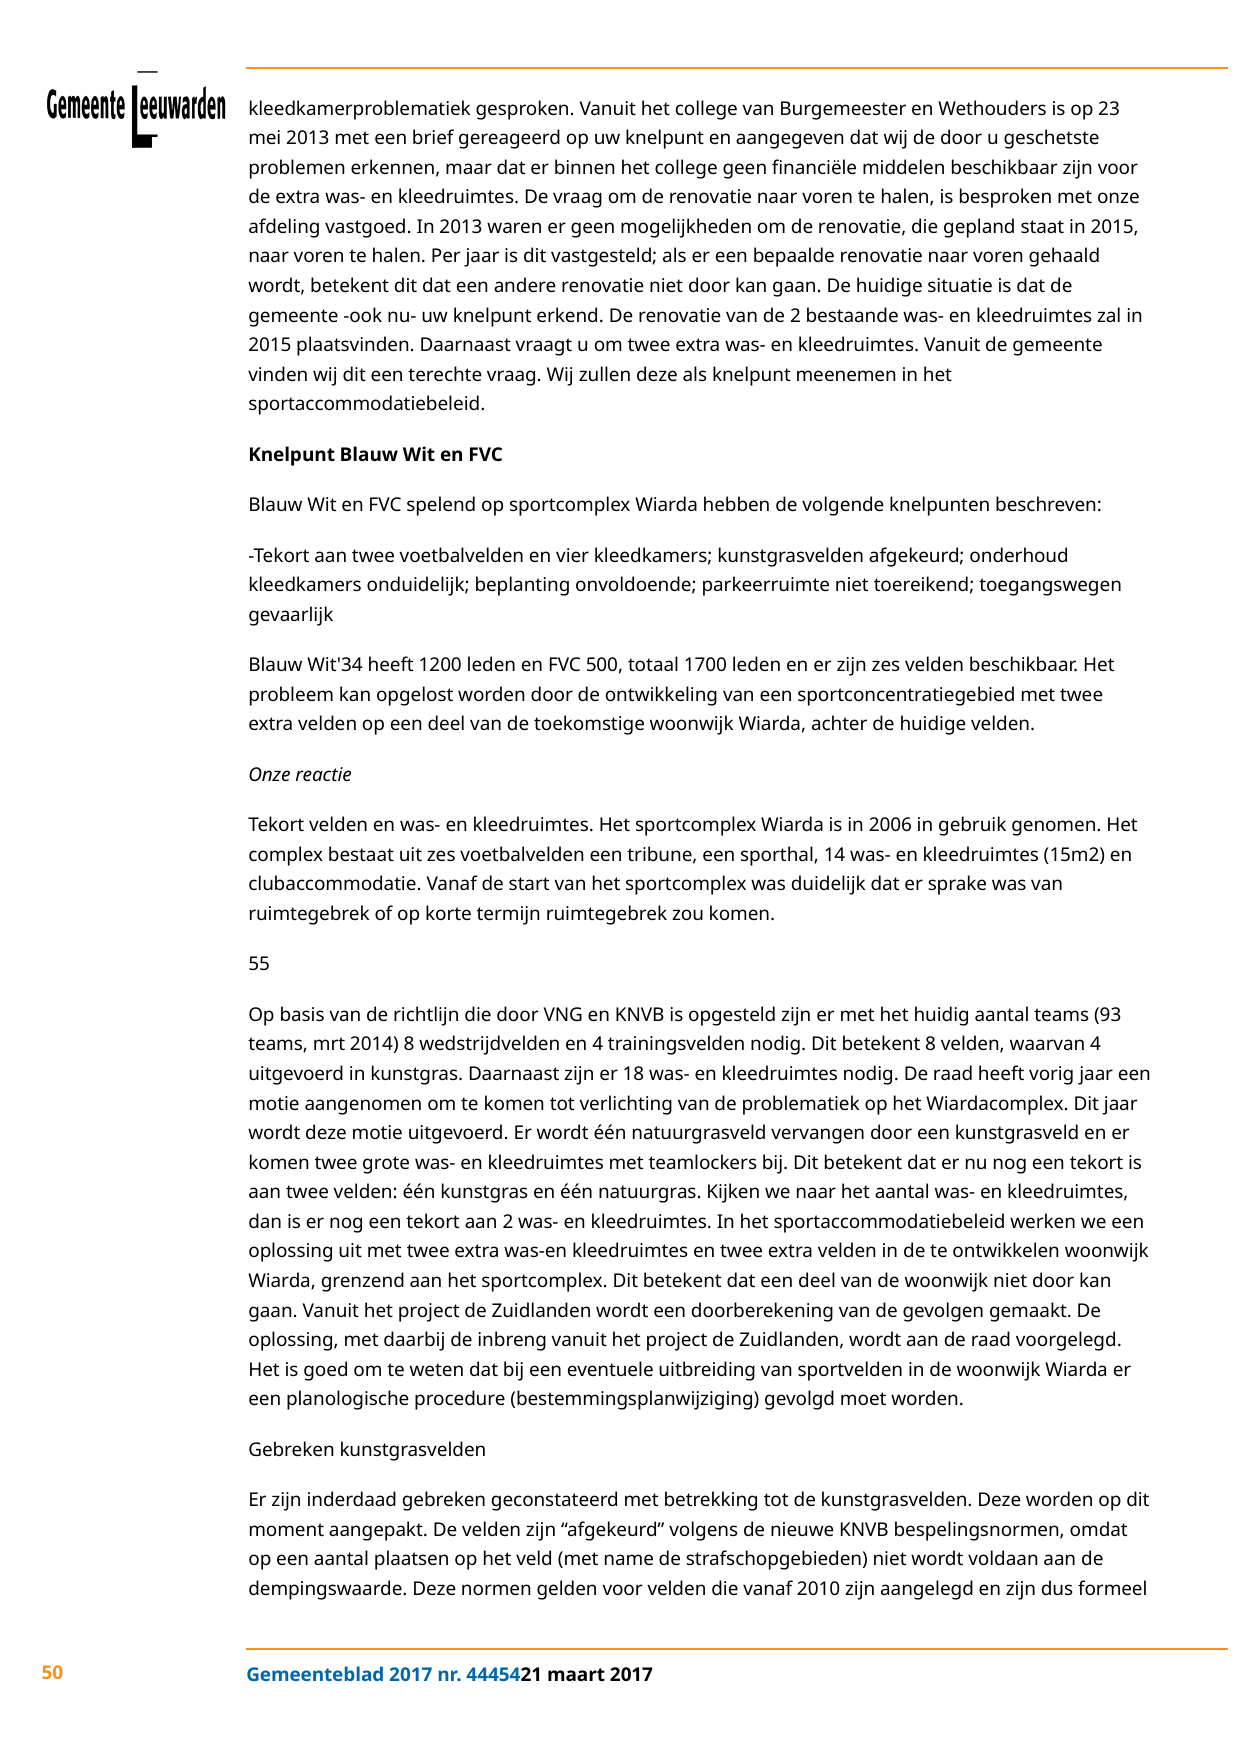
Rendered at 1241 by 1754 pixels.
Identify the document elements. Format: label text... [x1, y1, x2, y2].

text 55 [248, 951, 1152, 976]
text Blauw Wit'34 heeft 1200 leden en FVC 500, totaal 1700 leden en er zijn zes velden beschikbaar. Het probleem kan opgelost worden door de ontwikkeling van een sportconcentratiegebied met twee extra velden op een deel van de toekomstige woonwijk Wiarda, achter de huidige velden. [248, 651, 1152, 736]
text -Tekort aan twee voetbalvelden en vier kleedkamers; kunstgrasvelden afgekeurd; onderhoud kleedkamers onduidelijk; beplanting onvoldoende; parkeerruimte niet toereikend; toegangswegen gevaarlijk [248, 542, 1152, 627]
text Gebreken kunstgrasvelden [248, 1436, 1152, 1462]
text Onze reactie [248, 761, 1152, 787]
text Er zijn inderdaad gebreken geconstateerd met betrekking tot de kunstgrasvelden. Deze worden op dit moment aangepakt. De velden zijn “afgekeurd” volgens de nieuwe KNVB bespelingsnormen, omdat op een aantal plaatsen op het veld (met name de strafschopgebieden) niet wordt voldaan aan de dempingswaarde. Deze normen gelden voor velden die vanaf 2010 zijn aangelegd en zijn dus formeel [248, 1486, 1152, 1601]
text Tekort velden en was- en kleedruimtes. Het sportcomplex Wiarda is in 2006 in gebruik genomen. Het complex bestaat uit zes voetbalvelden een tribune, een sporthal, 14 was- en kleedruimtes (15m2) en clubaccommodatie. Vanaf de start van het sportcomplex was duidelijk dat er sprake was van ruimtegebrek of op korte termijn ruimtegebrek zou komen. [248, 811, 1152, 926]
text kleedkamerproblematiek gesproken. Vanuit het college van Burgemeester en Wethouders is op 23 mei 2013 met een brief gereageerd op uw knelpunt en aangegeven dat wij de door u geschetste problemen erkennen, maar dat er binnen het college geen financiële middelen beschikbaar zijn voor de extra was- en kleedruimtes. De vraag om de renovatie naar voren te halen, is besproken met onze afdeling vastgoed. In 2013 waren er geen mogelijkheden om de renovatie, die gepland staat in 2015, naar voren te halen. Per jaar is dit vastgesteld; als er een bepaalde renovatie naar voren gehaald wordt, betekent dit dat een andere renovatie niet door kan gaan. De huidige situatie is dat de gemeente -ook nu- uw knelpunt erkend. De renovatie van de 2 bestaande was- en kleedruimtes zal in 2015 plaatsvinden. Daarnaast vraagt u om twee extra was- en kleedruimtes. Vanuit de gemeente vinden wij dit een terechte vraag. Wij zullen deze als knelpunt meenemen in het sportaccommodatiebeleid. [248, 95, 1152, 416]
picture [41, 47, 231, 172]
text Op basis van de richtlijn die door VNG en KNVB is opgesteld zijn er met het huidig aantal teams (93 teams, mrt 2014) 8 wedstrijdvelden en 4 trainingsvelden nodig. Dit betekent 8 velden, waarvan 4 uitgevoerd in kunstgras. Daarnaast zijn er 18 was- en kleedruimtes nodig. De raad heeft vorig jaar een motie aangenomen om te komen tot verlichting van de problematiek op het Wiardacomplex. Dit jaar wordt deze motie uitgevoerd. Er wordt één natuurgrasveld vervangen door een kunstgrasveld en er komen twee grote was- en kleedruimtes met teamlockers bij. Dit betekent dat er nu nog een tekort is aan twee velden: één kunstgras en één natuurgras. Kijken we naar het aantal was- en kleedruimtes, dan is er nog een tekort aan 2 was- en kleedruimtes. In het sportaccommodatiebeleid werken we een oplossing uit met twee extra was-en kleedruimtes en twee extra velden in de te ontwikkelen woonwijk Wiarda, grenzend aan het sportcomplex. Dit betekent dat een deel van de woonwijk niet door kan gaan. Vanuit het project de Zuidlanden wordt een doorberekening van de gevolgen gemaakt. De oplossing, met daarbij de inbreng vanuit het project de Zuidlanden, wordt aan de raad voorgelegd. Het is goed om te weten dat bij een eventuele uitbreiding van sportvelden in de woonwijk Wiarda er een planologische procedure (bestemmingsplanwijziging) gevolgd moet worden. [248, 1001, 1152, 1411]
text Blauw Wit en FVC spelend op sportcomplex Wiarda hebben de volgende knelpunten beschreven: [248, 491, 1152, 517]
text Knelpunt Blauw Wit en FVC [248, 441, 1152, 467]
